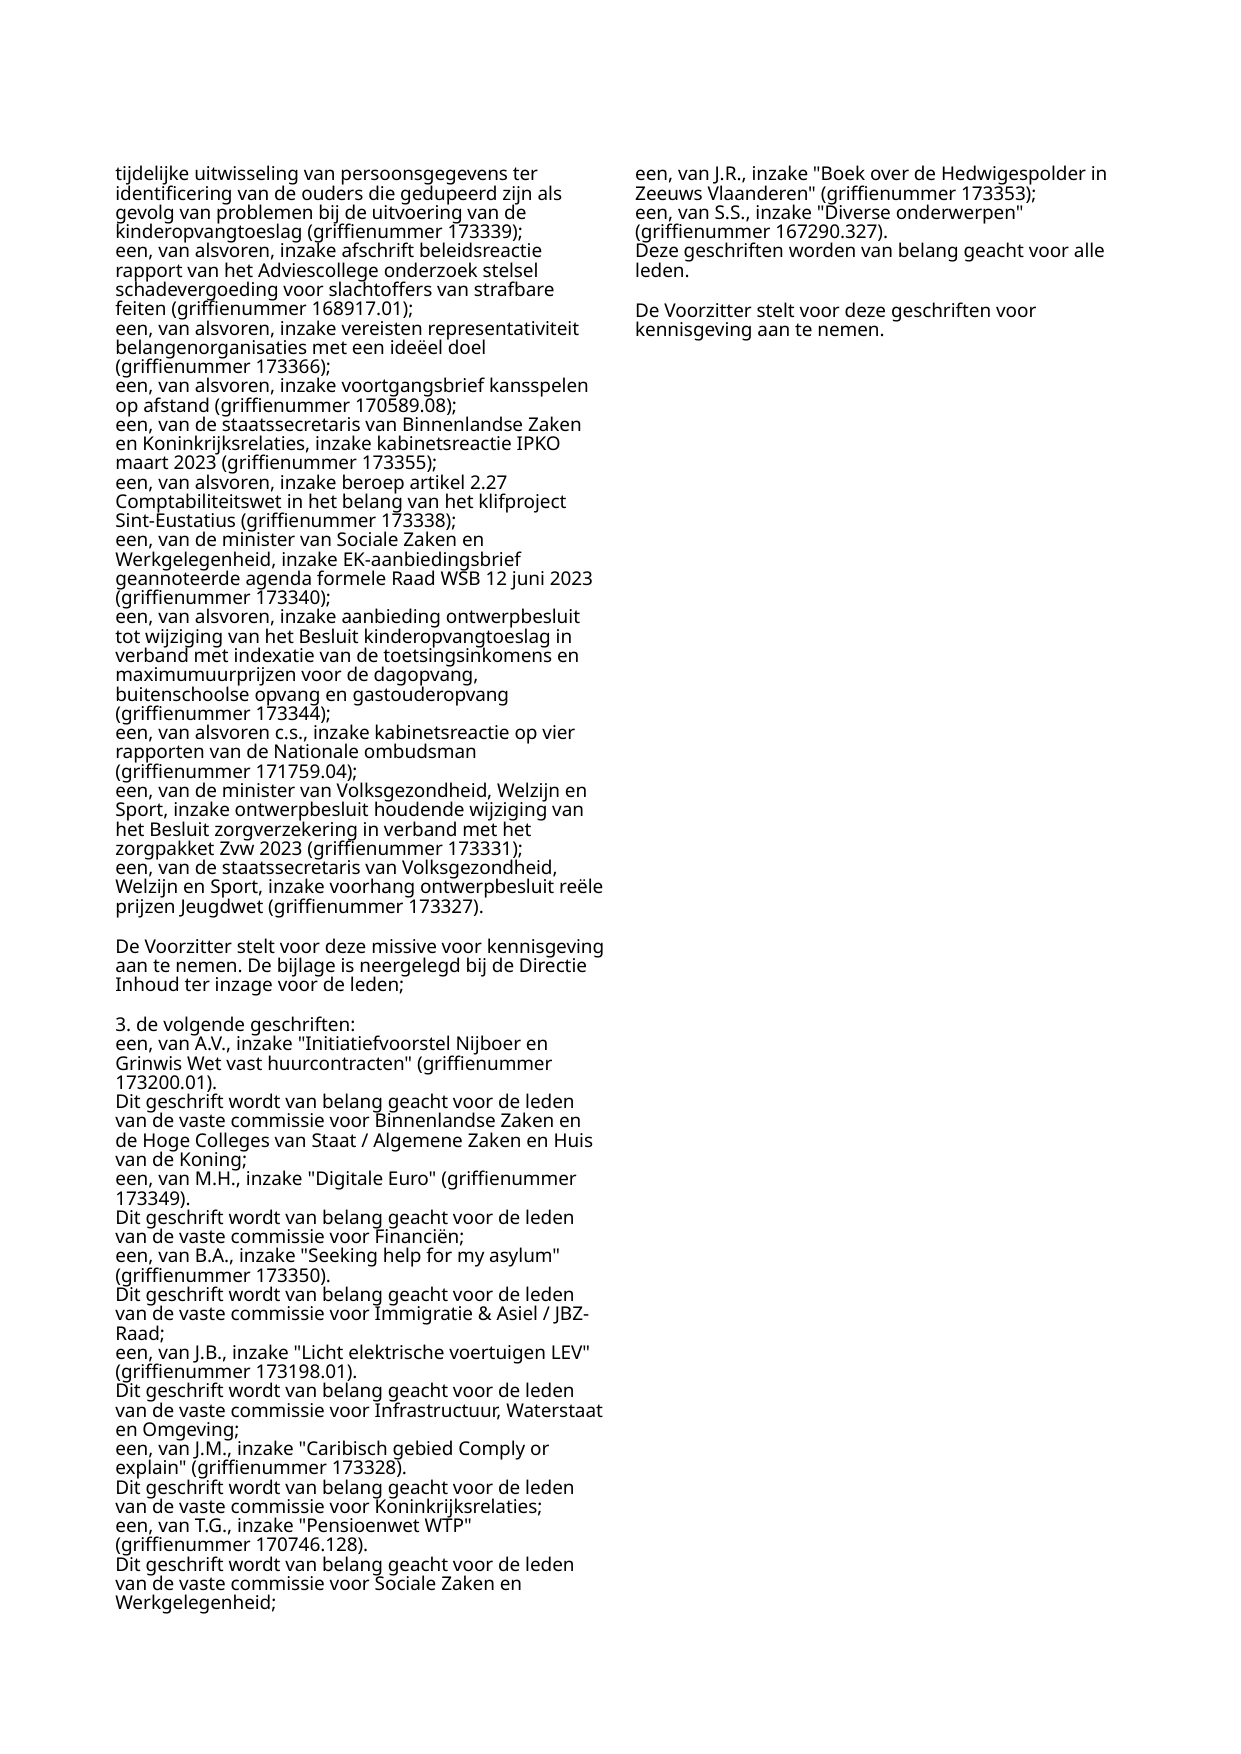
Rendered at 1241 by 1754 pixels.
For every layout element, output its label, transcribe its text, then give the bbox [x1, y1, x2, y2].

text een, van A.V., inzake "Initiatiefvoorstel Nijboer en Grinwis Wet vast huurcontracten" (griffienummer 173200.01). [115, 1035, 605, 1093]
text Dit geschrift wordt van belang geacht voor de leden van de vaste commissie voor Immigratie & Asiel / JBZ-Raad; [115, 1286, 605, 1344]
text Dit geschrift wordt van belang geacht voor de leden van de vaste commissie voor Sociale Zaken en Werkgelegenheid; [115, 1556, 605, 1613]
text tijdelijke uitwisseling van persoonsgegevens ter identificering van de ouders die gedupeerd zijn als gevolg van problemen bij de uitvoering van de kinderopvangtoeslag (griffienummer 173339); [115, 165, 605, 242]
text Deze geschriften worden van belang geacht voor alle leden. [635, 242, 1125, 281]
text Dit geschrift wordt van belang geacht voor de leden van de vaste commissie voor Koninkrijksrelaties; [115, 1479, 605, 1517]
text een, van de staatssecretaris van Volksgezondheid, Welzijn en Sport, inzake voorhang ontwerpbesluit reële prijzen Jeugdwet (griffienummer 173327). [115, 859, 605, 917]
text een, van M.H., inzake "Digitale Euro" (griffienummer 173349). [115, 1170, 605, 1209]
text een, van alsvoren c.s., inzake kabinetsreactie op vier rapporten van de Nationale ombudsman (griffienummer 171759.04); [115, 724, 605, 782]
text een, van J.R., inzake "Boek over de Hedwigespolder in Zeeuws Vlaanderen" (griffienummer 173353); [635, 165, 1125, 204]
text een, van alsvoren, inzake afschrift beleidsreactie rapport van het Adviescollege onderzoek stelsel schadevergoeding voor slachtoffers van strafbare feiten (griffienummer 168917.01); [115, 242, 605, 319]
text 3. de volgende geschriften: [115, 1016, 605, 1035]
text een, van alsvoren, inzake aanbieding ontwerpbesluit tot wijziging van het Besluit kinderopvangtoeslag in verband met indexatie van de toetsingsinkomens en maximumuurprijzen voor de dagopvang, buitenschoolse opvang en gastouderopvang (griffienummer 173344); [115, 608, 605, 724]
text een, van J.M., inzake "Caribisch gebied Comply or explain" (griffienummer 173328). [115, 1440, 605, 1479]
text De Voorzitter stelt voor deze missive voor kennisgeving aan te nemen. De bijlage is neergelegd bij de Directie Inhoud ter inzage voor de leden; [115, 938, 605, 995]
text Dit geschrift wordt van belang geacht voor de leden van de vaste commissie voor Financiën; [115, 1209, 605, 1247]
text een, van alsvoren, inzake voortgangsbrief kansspelen op afstand (griffienummer 170589.08); [115, 377, 605, 416]
text een, van J.B., inzake "Licht elektrische voertuigen LEV" (griffienummer 173198.01). [115, 1344, 605, 1382]
text Dit geschrift wordt van belang geacht voor de leden van de vaste commissie voor Binnenlandse Zaken en de Hoge Colleges van Staat / Algemene Zaken en Huis van de Koning; [115, 1093, 605, 1170]
text De Voorzitter stelt voor deze geschriften voor kennisgeving aan te nemen. [635, 302, 1125, 340]
text Dit geschrift wordt van belang geacht voor de leden van de vaste commissie voor Infrastructuur, Waterstaat en Omgeving; [115, 1382, 605, 1440]
text een, van B.A., inzake "Seeking help for my asylum" (griffienummer 173350). [115, 1247, 605, 1286]
text een, van de staatssecretaris van Binnenlandse Zaken en Koninkrijksrelaties, inzake kabinetsreactie IPKO maart 2023 (griffienummer 173355); [115, 416, 605, 474]
text een, van T.G., inzake "Pensioenwet WTP" (griffienummer 170746.128). [115, 1517, 605, 1556]
text een, van de minister van Sociale Zaken en Werkgelegenheid, inzake EK-aanbiedingsbrief geannoteerde agenda formele Raad WSB 12 juni 2023 (griffienummer 173340); [115, 531, 605, 608]
text een, van alsvoren, inzake vereisten representativiteit belangenorganisaties met een ideëel doel (griffienummer 173366); [115, 319, 605, 377]
text een, van de minister van Volksgezondheid, Welzijn en Sport, inzake ontwerpbesluit houdende wijziging van het Besluit zorgverzekering in verband met het zorgpakket Zvw 2023 (griffienummer 173331); [115, 782, 605, 859]
text een, van alsvoren, inzake beroep artikel 2.27 Comptabiliteitswet in het belang van het klifproject Sint-Eustatius (griffienummer 173338); [115, 474, 605, 531]
text een, van S.S., inzake "Diverse onderwerpen" (griffienummer 167290.327). [635, 204, 1125, 242]
